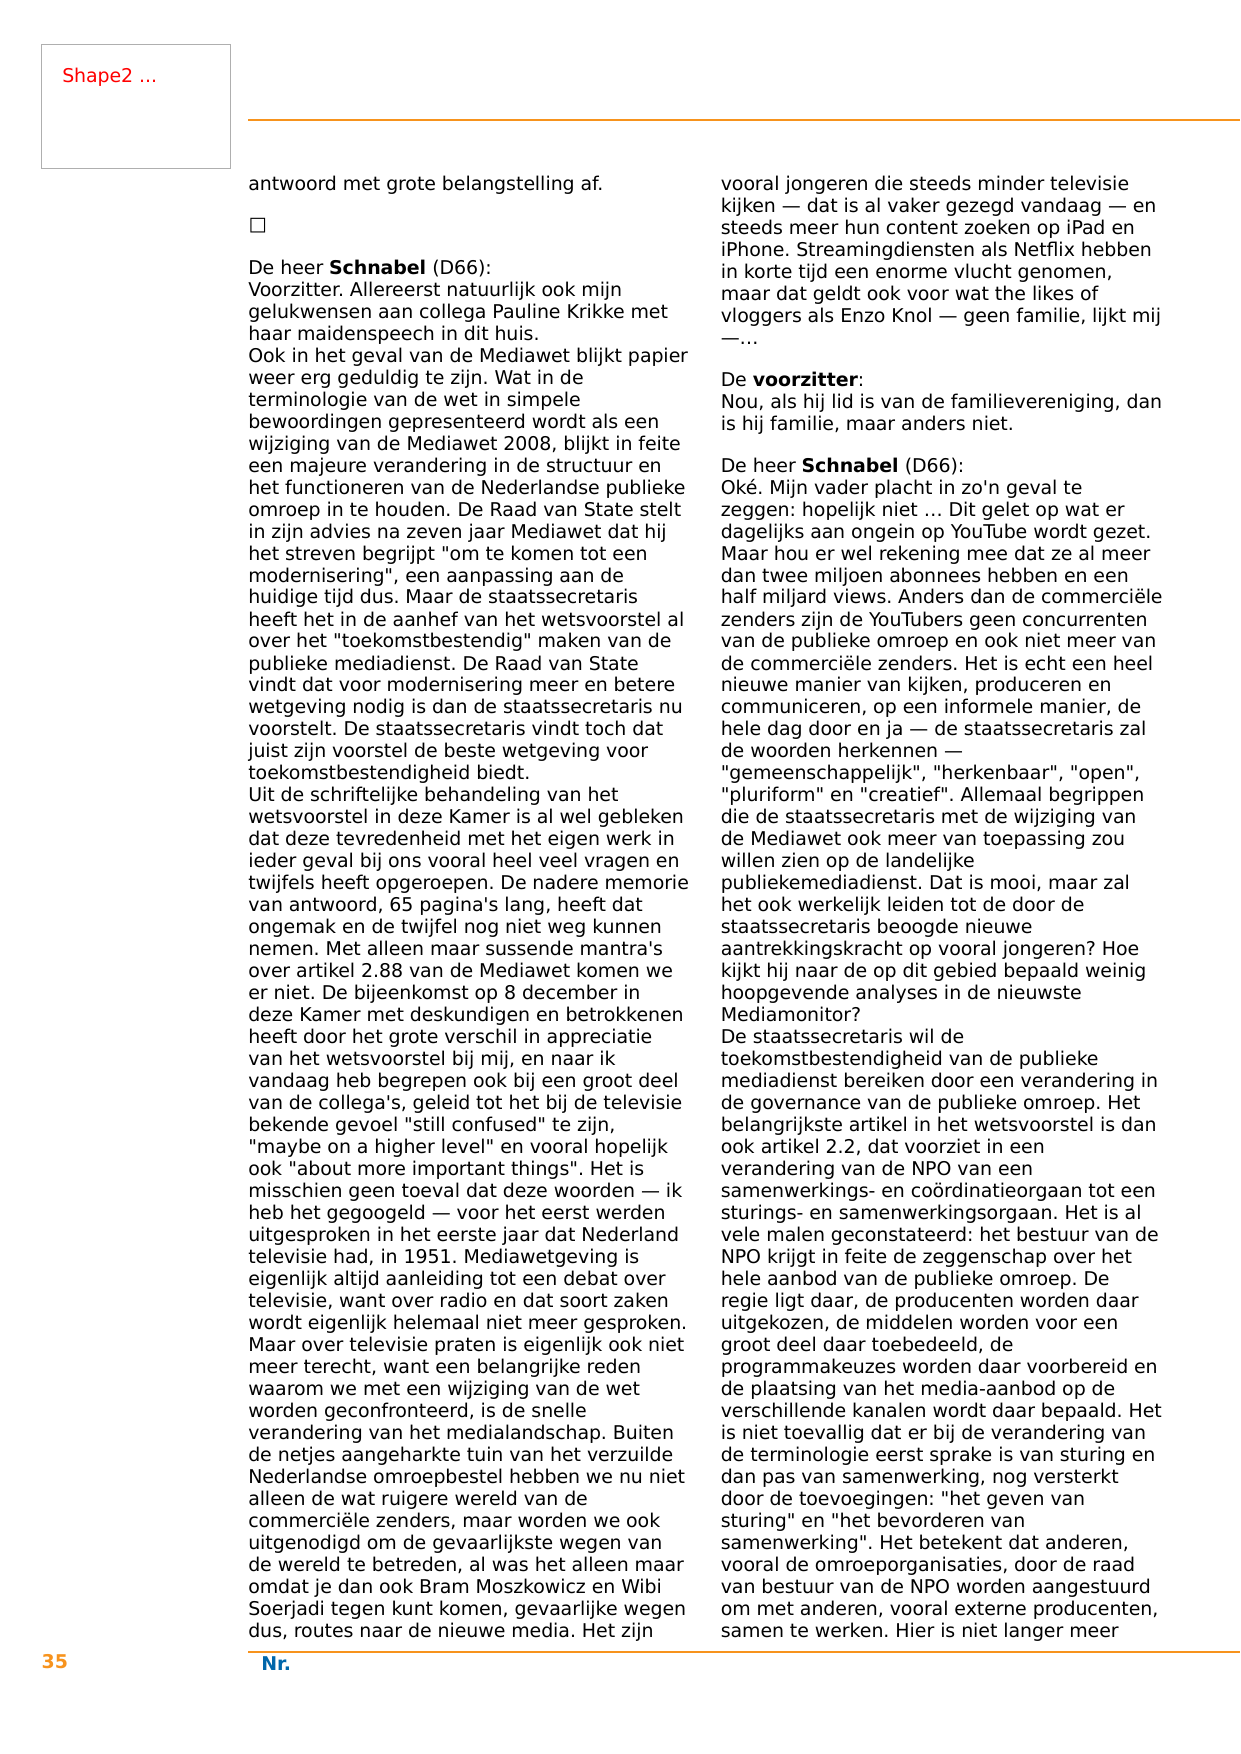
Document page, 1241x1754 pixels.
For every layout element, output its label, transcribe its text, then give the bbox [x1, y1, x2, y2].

text De heer Schnabel (D66): [248, 257, 691, 279]
text De voorzitter: [721, 369, 1163, 391]
text De heer Schnabel (D66): [721, 454, 1163, 477]
text Maar over televisie praten is eigenlijk ook niet meer terecht, want een belangrijke reden waarom we met een wijziging van de wet worden geconfronteerd, is de snelle verandering van het medialandschap. Buiten de netjes aangeharkte tuin van het verzuilde Nederlandse omroepbestel hebben we nu niet alleen de wat ruigere wereld van de commerciële zenders, maar worden we ook uitgenodigd om de gevaarlijkste wegen van de wereld te betreden, al was het alleen maar omdat je dan ook Bram Moszkowicz en Wibi Soerjadi tegen kunt komen, gevaarlijke wegen dus, routes naar de nieuwe media. Het zijn [248, 1334, 691, 1641]
text De staatssecretaris wil de toekomstbestendigheid van de publieke mediadienst bereiken door een verandering in de governance van de publieke omroep. Het belangrijkste artikel in het wetsvoorstel is dan ook artikel 2.2, dat voorziet in een verandering van de NPO van een samenwerkings- en coördinatieorgaan tot een sturings- en samenwerkingsorgaan. Het is al vele malen geconstateerd: het bestuur van de NPO krijgt in feite de zeggenschap over het hele aanbod van de publieke omroep. De regie ligt daar, de producenten worden daar uitgekozen, de middelen worden voor een groot deel daar toebedeeld, de programmakeuzes worden daar voorbereid en de plaatsing van het media-aanbod op de verschillende kanalen wordt daar bepaald. Het is niet toevallig dat er bij de verandering van de terminologie eerst sprake is van sturing en dan pas van samenwerking, nog versterkt door de toevoegingen: "het geven van sturing" en "het bevorderen van samenwerking". Het betekent dat anderen, vooral de omroeporganisaties, door de raad van bestuur van de NPO worden aangestuurd om met anderen, vooral externe producenten, samen te werken. Hier is niet langer meer [721, 1026, 1163, 1641]
text Voorzitter. Allereerst natuurlijk ook mijn gelukwensen aan collega Pauline Krikke met haar maidenspeech in dit huis. [248, 279, 691, 345]
text ⬜ [248, 215, 691, 237]
text Ook in het geval van de Mediawet blijkt papier weer erg geduldig te zijn. Wat in de terminologie van de wet in simpele bewoordingen gepresenteerd wordt als een wijziging van de Mediawet 2008, blijkt in feite een majeure verandering in de structuur en het functioneren van de Nederlandse publieke omroep in te houden. De Raad van State stelt in zijn advies na zeven jaar Mediawet dat hij het streven begrijpt "om te komen tot een modernisering", een aanpassing aan de huidige tijd dus. Maar de staatssecretaris heeft het in de aanhef van het wetsvoorstel al over het "toekomstbestendig" maken van de publieke mediadienst. De Raad van State vindt dat voor modernisering meer en betere wetgeving nodig is dan de staatssecretaris nu voorstelt. De staatssecretaris vindt toch dat juist zijn voorstel de beste wetgeving voor toekomstbestendigheid biedt. [248, 345, 691, 784]
text Oké. Mijn vader placht in zo'n geval te zeggen: hopelijk niet … Dit gelet op wat er dagelijks aan ongein op YouTube wordt gezet. Maar hou er wel rekening mee dat ze al meer dan twee miljoen abonnees hebben en een half miljard views. Anders dan de commerciële zenders zijn de YouTubers geen concurrenten van de publieke omroep en ook niet meer van de commerciële zenders. Het is echt een heel nieuwe manier van kijken, produceren en communiceren, op een informele manier, de hele dag door en ja — de staatssecretaris zal de woorden herkennen — "gemeenschappelijk", "herkenbaar", "open", "pluriform" en "creatief". Allemaal begrippen die de staatssecretaris met de wijziging van de Mediawet ook meer van toepassing zou willen zien op de landelijke publiekemediadienst. Dat is mooi, maar zal het ook werkelijk leiden tot de door de staatssecretaris beoogde nieuwe aantrekkingskracht op vooral jongeren? Hoe kijkt hij naar de op dit gebied bepaald weinig hoopgevende analyses in de nieuwste Mediamonitor? [721, 477, 1163, 1026]
text Uit de schriftelijke behandeling van het wetsvoorstel in deze Kamer is al wel gebleken dat deze tevredenheid met het eigen werk in ieder geval bij ons vooral heel veel vragen en twijfels heeft opgeroepen. De nadere memorie van antwoord, 65 pagina's lang, heeft dat ongemak en de twijfel nog niet weg kunnen nemen. Met alleen maar sussende mantra's over artikel 2.88 van de Mediawet komen we er niet. De bijeenkomst op 8 december in deze Kamer met deskundigen en betrokkenen heeft door het grote verschil in appreciatie van het wetsvoorstel bij mij, en naar ik vandaag heb begrepen ook bij een groot deel van de collega's, geleid tot het bij de televisie bekende gevoel "still confused" te zijn, "maybe on a higher level" en vooral hopelijk ook "about more important things". Het is misschien geen toeval dat deze woorden — ik heb het gegoogeld — voor het eerst werden uitgesproken in het eerste jaar dat Nederland televisie had, in 1951. Mediawetgeving is eigenlijk altijd aanleiding tot een debat over televisie, want over radio en dat soort zaken wordt eigenlijk helemaal niet meer gesproken. [248, 784, 691, 1334]
text Nou, als hij lid is van de familievereniging, dan is hij familie, maar anders niet. [721, 391, 1163, 434]
text vooral jongeren die steeds minder televisie kijken — dat is al vaker gezegd vandaag — en steeds meer hun content zoeken op iPad en iPhone. Streamingdiensten als Netflix hebben in korte tijd een enorme vlucht genomen, maar dat geldt ook voor wat the likes of vloggers als Enzo Knol — geen familie, lijkt mij —… [721, 173, 1163, 349]
text antwoord met grote belangstelling af. [248, 173, 691, 195]
